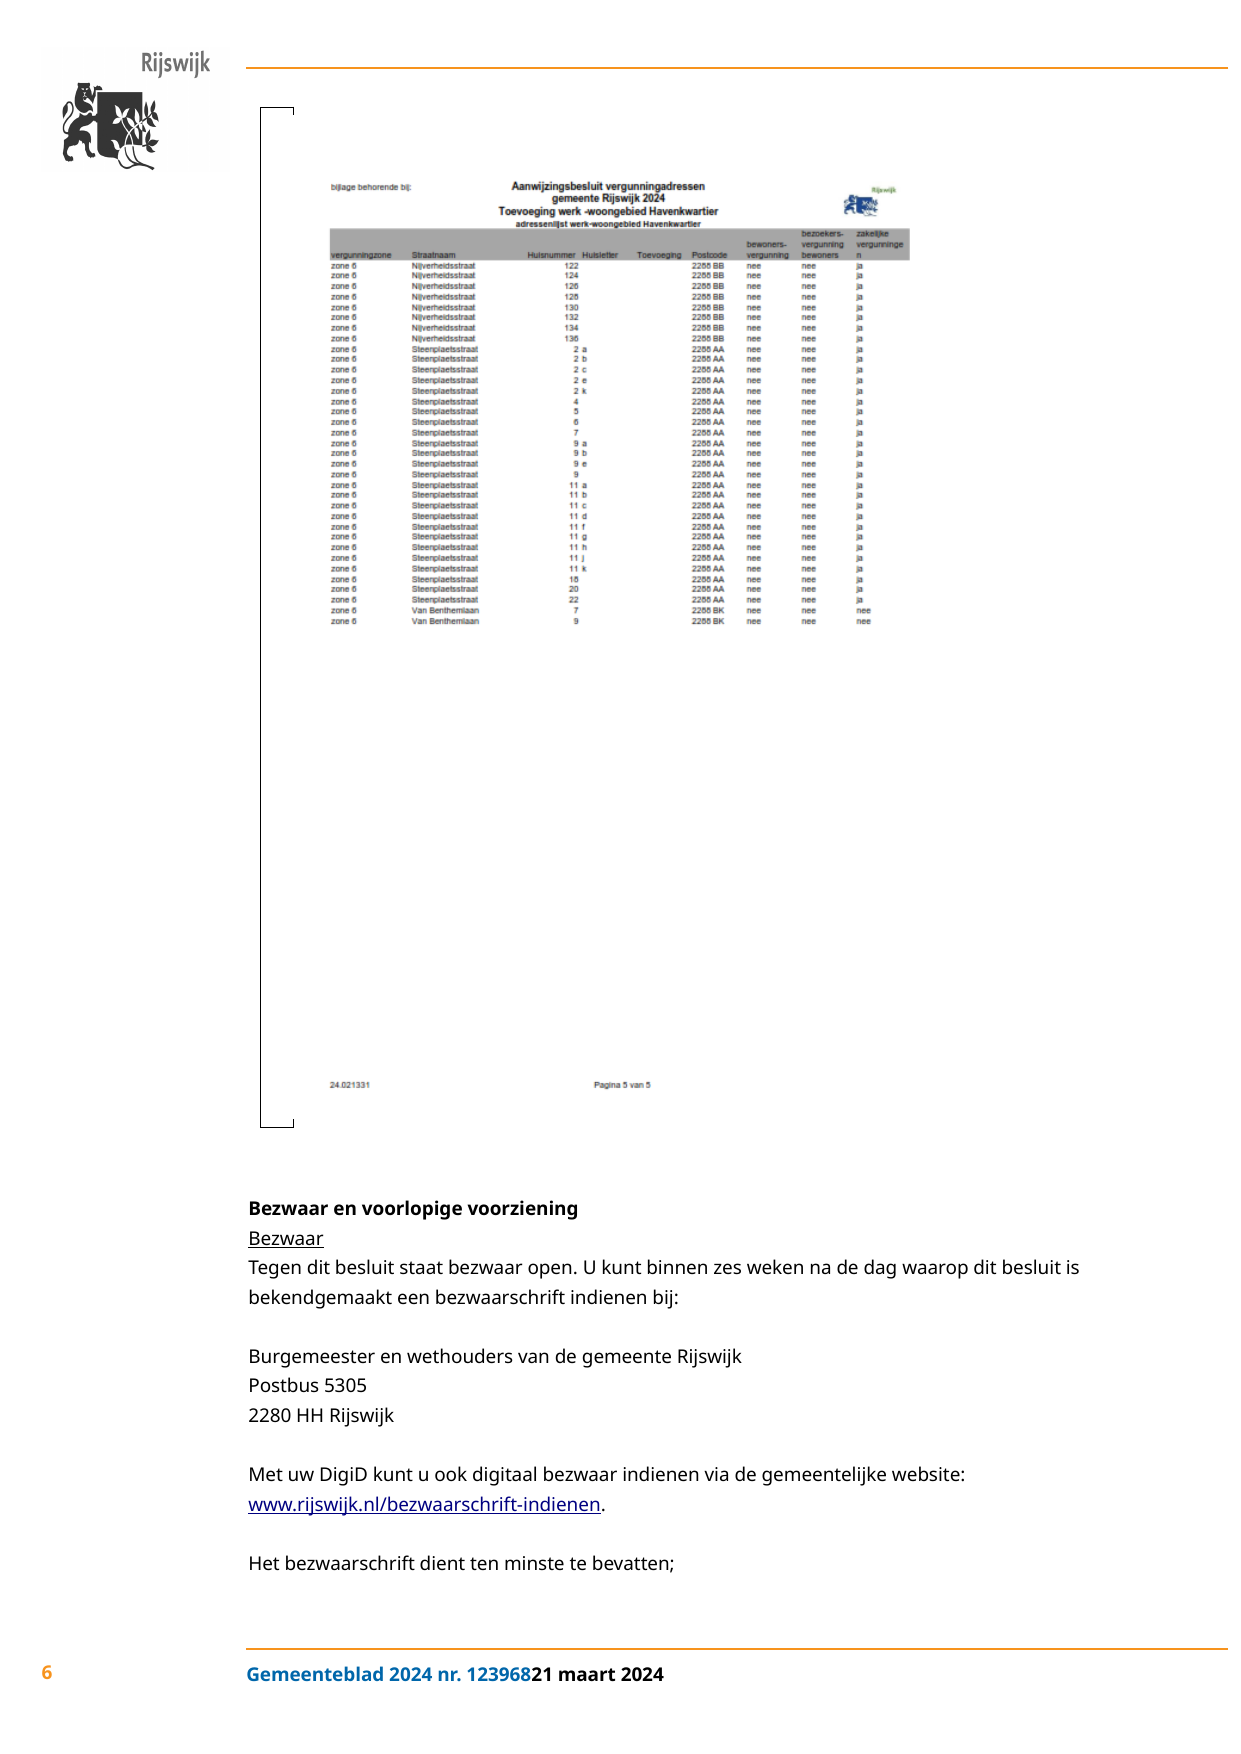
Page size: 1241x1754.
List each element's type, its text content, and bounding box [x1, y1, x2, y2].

text 2280 HH Rijswijk [248, 1402, 1152, 1428]
text Met uw DigiD kunt u ook digitaal bezwaar indienen via de gemeentelijke website: www.rijswijk.nl/bezwaarschrift-indienen. [248, 1461, 1152, 1517]
text Bezwaar [248, 1225, 1152, 1251]
picture [268, 115, 978, 1119]
text Postbus 5305 [248, 1373, 1152, 1398]
text Tegen dit besluit staat bezwaar open. U kunt binnen zes weken na de dag waarop dit besluit is bekendgemaakt een bezwaarschrift indienen bij: [248, 1254, 1152, 1310]
picture [41, 47, 231, 172]
text Bezwaar en voorlopige voorziening [248, 1195, 1152, 1221]
text Het bezwaarschrift dient ten minste te bevatten; [248, 1550, 1152, 1576]
text Burgemeester en wethouders van de gemeente Rijswijk [248, 1343, 1152, 1369]
